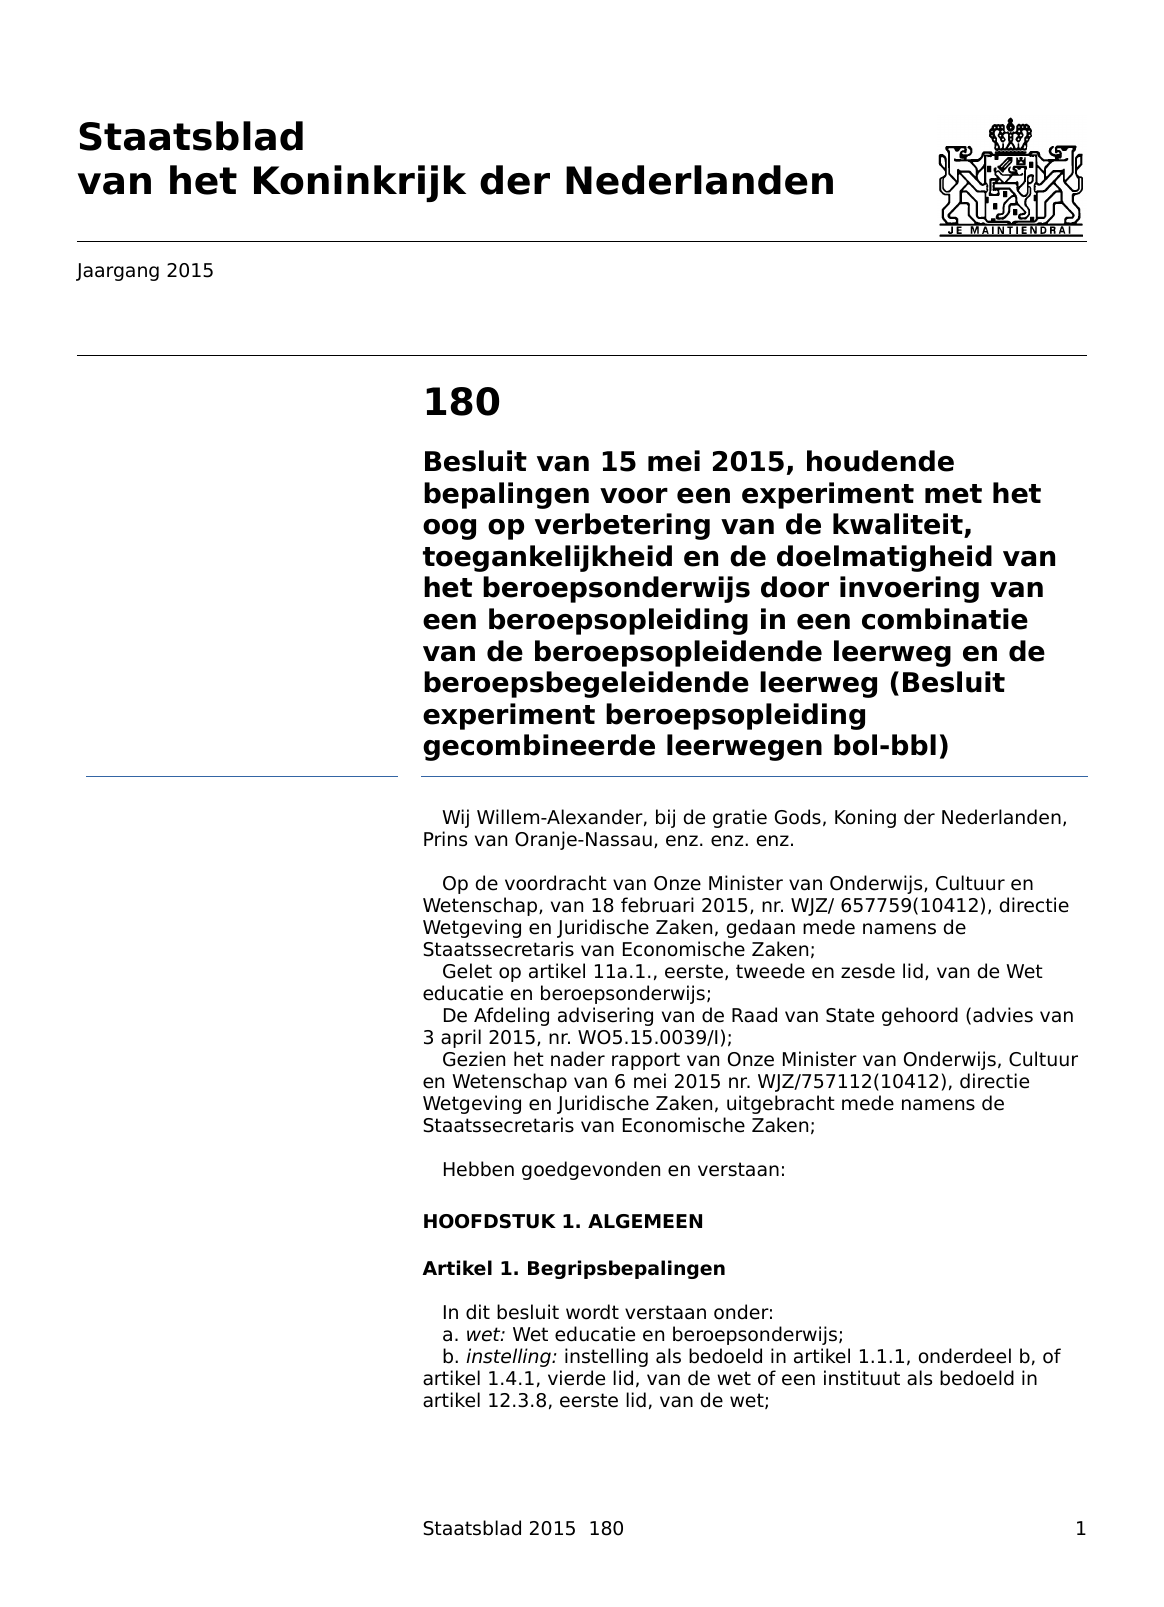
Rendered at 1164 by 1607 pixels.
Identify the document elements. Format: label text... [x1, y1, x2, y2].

text a. wet: Wet educatie en beroepsonderwijs; [422, 1324, 1087, 1346]
subtitle HOOFDSTUK 1. ALGEMEEN [422, 1211, 1087, 1233]
subtitle 180 [422, 381, 1087, 424]
text Besluit van 15 mei 2015, houdende bepalingen voor een experiment met het oog op verbetering van de kwaliteit, toegankelijkheid en de doelmatigheid van het beroepsonderwijs door invoering van een beroepsopleiding in een combinatie van de beroepsopleidende leerweg en de beroepsbegeleidende leerweg (Besluit experiment beroepsopleiding gecombineerde leerwegen bol-bbl) [422, 447, 1087, 762]
text Gezien het nader rapport van Onze Minister van Onderwijs, Cultuur en Wetenschap van 6 mei 2015 nr. WJZ/757112(10412), directie Wetgeving en Juridische Zaken, uitgebracht mede namens de Staatssecretaris van Economische Zaken; [422, 1048, 1087, 1136]
text In dit besluit wordt verstaan onder: [422, 1302, 1087, 1324]
text Wij Willem-Alexander, bij de gratie Gods, Koning der Nederlanden, Prins van Oranje-Nassau, enz. enz. enz. [422, 807, 1087, 851]
table_header [886, 100, 1087, 241]
text Op de voordracht van Onze Minister van Onderwijs, Cultuur en Wetenschap, van 18 februari 2015, nr. WJZ/ 657759(10412), directie Wetgeving en Juridische Zaken, gedaan mede namens de Staatssecretaris van Economische Zaken; [422, 873, 1087, 961]
picture [936, 115, 1087, 240]
text b. instelling: instelling als bedoeld in artikel 1.1.1, onderdeel b, of artikel 1.4.1, vierde lid, van de wet of een instituut als bedoeld in artikel 12.3.8, eerste lid, van de wet; [422, 1346, 1087, 1412]
table_cell Jaargang 2015 [77, 242, 1087, 355]
text De Afdeling advisering van de Raad van State gehoord (advies van 3 april 2015, nr. WO5.15.0039/I); [422, 1004, 1087, 1048]
text Gelet op artikel 11a.1., eerste, tweede en zesde lid, van de Wet educatie en beroepsonderwijs; [422, 961, 1087, 1004]
text Hebben goedgevonden en verstaan: [422, 1159, 1087, 1181]
subtitle Artikel 1. Begripsbepalingen [422, 1258, 1087, 1279]
table_header Staatsblad van het Koninkrijk der Nederlanden [77, 100, 886, 241]
